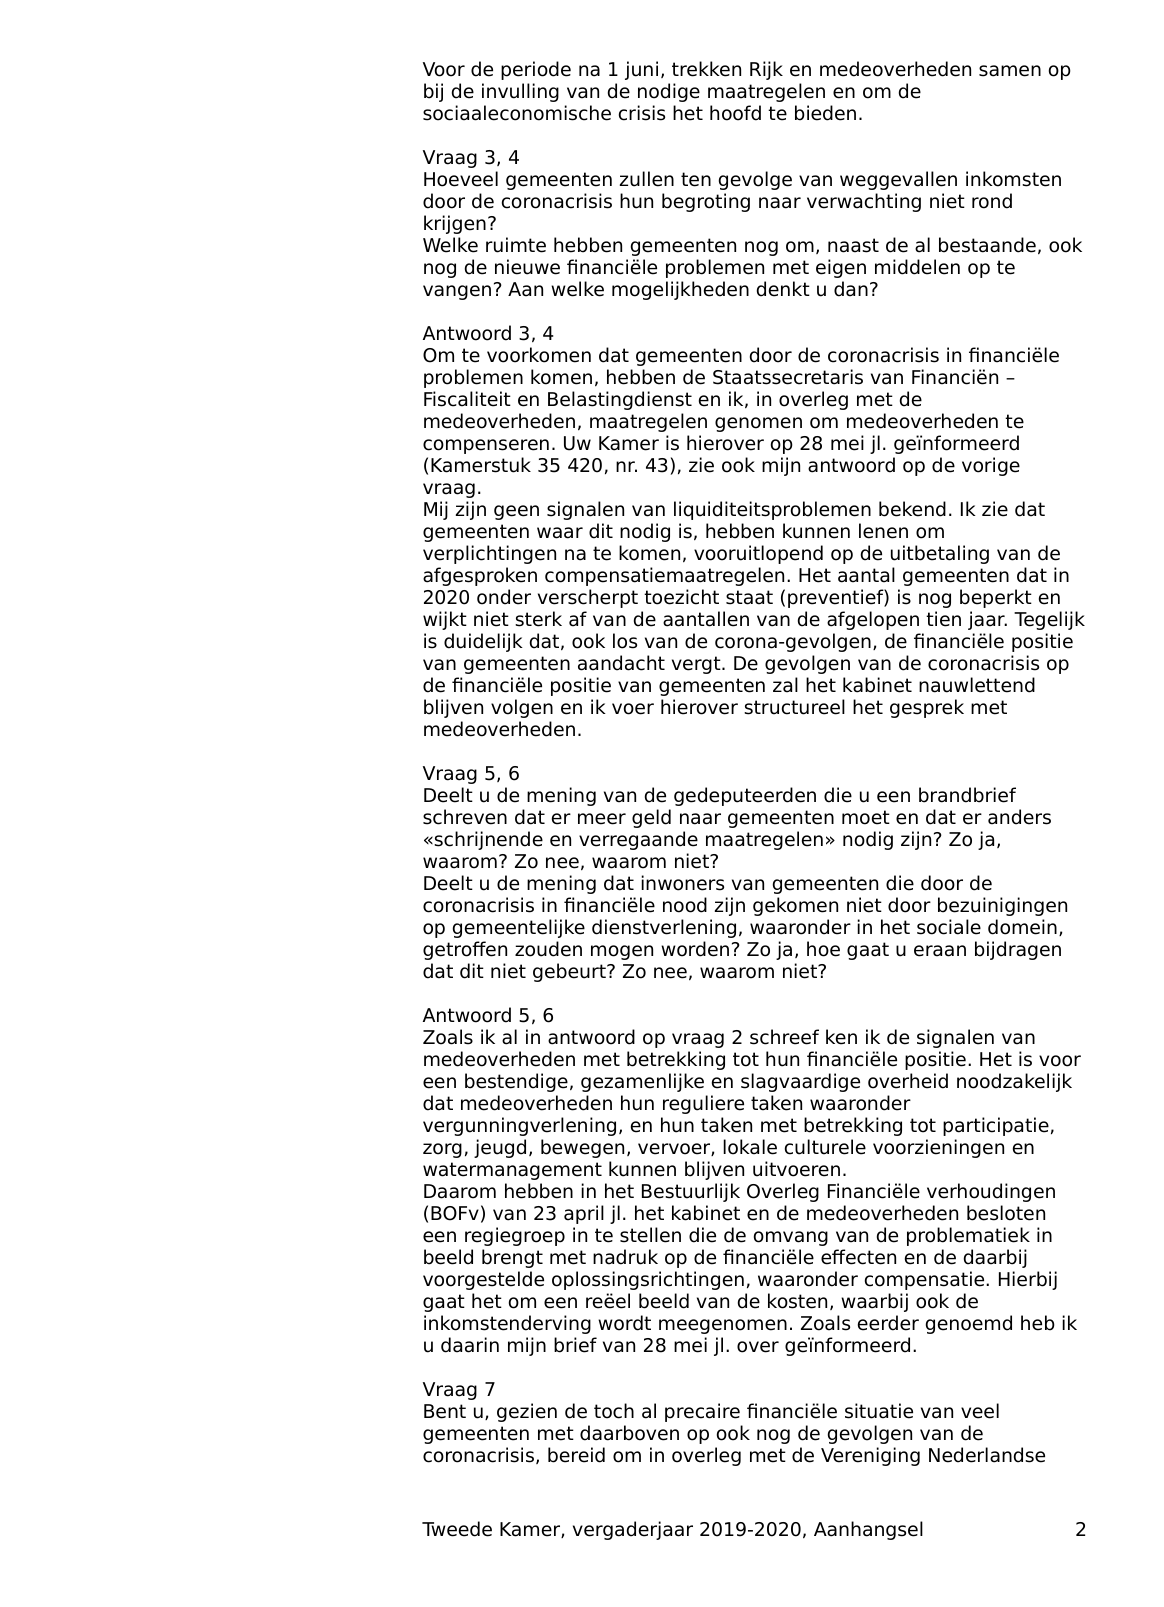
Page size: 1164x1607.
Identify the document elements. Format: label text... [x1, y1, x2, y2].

text Vraag 7 [422, 1379, 1087, 1401]
text Welke ruimte hebben gemeenten nog om, naast de al bestaande, ook nog de nieuwe financiële problemen met eigen middelen op te vangen? Aan welke mogelijkheden denkt u dan? [422, 235, 1087, 301]
text Zoals ik al in antwoord op vraag 2 schreef ken ik de signalen van medeoverheden met betrekking tot hun financiële positie. Het is voor een bestendige, gezamenlijke en slagvaardige overheid noodzakelijk dat medeoverheden hun reguliere taken waaronder vergunningverlening, en hun taken met betrekking tot participatie, zorg, jeugd, bewegen, vervoer, lokale culturele voorzieningen en watermanagement kunnen blijven uitvoeren. [422, 1027, 1087, 1181]
text Deelt u de mening van de gedeputeerden die u een brandbrief schreven dat er meer geld naar gemeenten moet en dat er anders «schrijnende en verregaande maatregelen» nodig zijn? Zo ja, waarom? Zo nee, waarom niet? [422, 785, 1087, 873]
text Antwoord 3, 4 [422, 323, 1087, 345]
text Voor de periode na 1 juni, trekken Rijk en medeoverheden samen op bij de invulling van de nodige maatregelen en om de sociaaleconomische crisis het hoofd te bieden. [422, 59, 1087, 125]
text Deelt u de mening dat inwoners van gemeenten die door de coronacrisis in financiële nood zijn gekomen niet door bezuinigingen op gemeentelijke dienstverlening, waaronder in het sociale domein, getroffen zouden mogen worden? Zo ja, hoe gaat u eraan bijdragen dat dit niet gebeurt? Zo nee, waarom niet? [422, 873, 1087, 983]
text Vraag 3, 4 [422, 147, 1087, 169]
text Vraag 5, 6 [422, 763, 1087, 785]
text Bent u, gezien de toch al precaire financiële situatie van veel gemeenten met daarboven op ook nog de gevolgen van de coronacrisis, bereid om in overleg met de Vereniging Nederlandse [422, 1401, 1087, 1467]
text Antwoord 5, 6 [422, 1005, 1087, 1027]
text Mij zijn geen signalen van liquiditeitsproblemen bekend. Ik zie dat gemeenten waar dit nodig is, hebben kunnen lenen om verplichtingen na te komen, vooruitlopend op de uitbetaling van de afgesproken compensatiemaatregelen. Het aantal gemeenten dat in 2020 onder verscherpt toezicht staat (preventief) is nog beperkt en wijkt niet sterk af van de aantallen van de afgelopen tien jaar. Tegelijk is duidelijk dat, ook los van de corona-gevolgen, de financiële positie van gemeenten aandacht vergt. De gevolgen van de coronacrisis op de financiële positie van gemeenten zal het kabinet nauwlettend blijven volgen en ik voer hierover structureel het gesprek met medeoverheden. [422, 499, 1087, 741]
text Daarom hebben in het Bestuurlijk Overleg Financiële verhoudingen (BOFv) van 23 april jl. het kabinet en de medeoverheden besloten een regiegroep in te stellen die de omvang van de problematiek in beeld brengt met nadruk op de financiële effecten en de daarbij voorgestelde oplossingsrichtingen, waaronder compensatie. Hierbij gaat het om een reëel beeld van de kosten, waarbij ook de inkomstenderving wordt meegenomen. Zoals eerder genoemd heb ik u daarin mijn brief van 28 mei jl. over geïnformeerd. [422, 1181, 1087, 1357]
text Hoeveel gemeenten zullen ten gevolge van weggevallen inkomsten door de coronacrisis hun begroting naar verwachting niet rond krijgen? [422, 169, 1087, 235]
text Om te voorkomen dat gemeenten door de coronacrisis in financiële problemen komen, hebben de Staatssecretaris van Financiën – Fiscaliteit en Belastingdienst en ik, in overleg met de medeoverheden, maatregelen genomen om medeoverheden te compenseren. Uw Kamer is hierover op 28 mei jl. geïnformeerd (Kamerstuk 35 420, nr. 43), zie ook mijn antwoord op de vorige vraag. [422, 345, 1087, 499]
